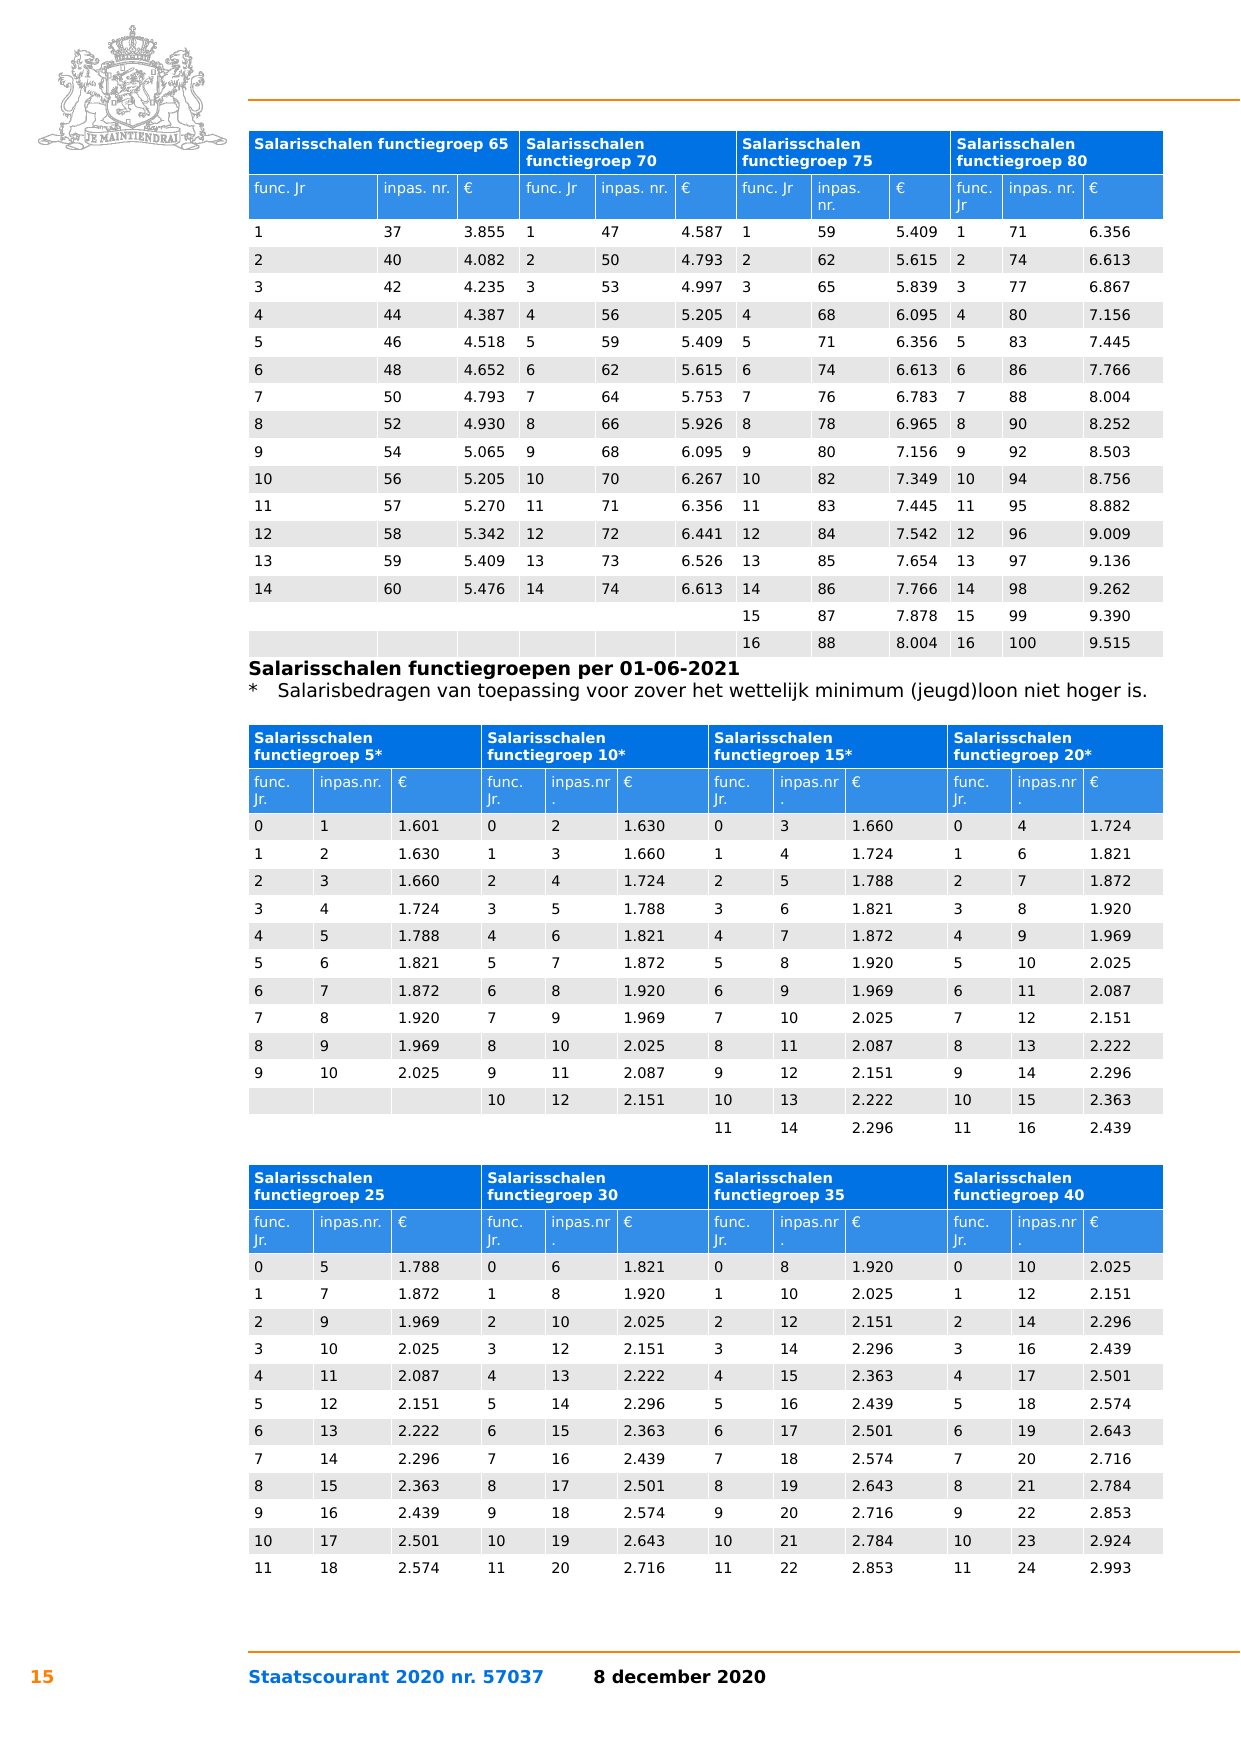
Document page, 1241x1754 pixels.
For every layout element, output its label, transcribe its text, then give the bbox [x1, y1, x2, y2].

table_cell 2 [709, 869, 773, 895]
table_cell € [1084, 769, 1163, 813]
table_cell 6.356 [676, 494, 736, 520]
table_cell 59 [812, 220, 889, 246]
table_cell 2.363 [392, 1473, 481, 1499]
table_cell 13 [774, 1088, 845, 1114]
table_cell 68 [812, 302, 889, 328]
table_cell func. Jr. [249, 769, 313, 813]
table_cell 9 [249, 439, 377, 465]
table_cell 5 [482, 1391, 545, 1417]
table_cell 4 [482, 923, 545, 949]
table_cell 16 [774, 1391, 845, 1417]
table_cell 6.965 [890, 411, 950, 438]
table_cell 7.445 [1084, 329, 1163, 356]
table_cell 8.004 [1084, 384, 1163, 410]
table_cell 9 [948, 1060, 1011, 1087]
table_cell 3 [948, 896, 1011, 922]
table_cell [249, 631, 377, 657]
table_cell [378, 631, 457, 657]
table_cell 5.065 [458, 439, 519, 465]
table_cell 1.969 [618, 1005, 708, 1032]
table_cell 6 [520, 357, 595, 383]
table_cell 70 [596, 466, 675, 493]
table_cell 12 [1012, 1281, 1083, 1308]
table_cell 2.087 [846, 1033, 947, 1059]
table_cell 14 [774, 1115, 845, 1141]
table_cell 8 [737, 411, 811, 438]
table_cell inpas.nr. [774, 769, 845, 813]
table_cell 11 [546, 1060, 617, 1087]
table_cell 8.503 [1084, 439, 1163, 465]
table_cell 94 [1003, 466, 1083, 493]
table_cell 19 [546, 1528, 617, 1554]
table_cell 74 [596, 576, 675, 602]
table_cell 22 [774, 1555, 845, 1582]
table_cell 7.349 [890, 466, 950, 493]
table_cell inpas. nr. [1003, 175, 1083, 219]
table_cell 2 [249, 1309, 313, 1335]
table_cell 1.821 [618, 923, 708, 949]
table_cell 9 [520, 439, 595, 465]
table_cell 87 [812, 603, 889, 629]
table_cell 7 [249, 1005, 313, 1032]
table_cell 2.222 [846, 1088, 947, 1114]
table_cell 7 [546, 951, 617, 977]
table_cell 2.025 [618, 1309, 708, 1335]
table_cell 2.924 [1084, 1528, 1163, 1554]
table_cell 52 [378, 411, 457, 438]
table_cell 82 [812, 466, 889, 493]
table_cell 10 [546, 1033, 617, 1059]
table_cell 13 [546, 1364, 617, 1390]
table_cell 6.783 [890, 384, 950, 410]
table_cell 3 [709, 1336, 773, 1363]
table_cell 8 [249, 1473, 313, 1499]
table_cell 4 [709, 1364, 773, 1390]
table_cell func. Jr. [948, 1210, 1011, 1253]
table_cell 13 [737, 549, 811, 575]
table_cell 16 [737, 631, 811, 657]
table_cell func. Jr. [482, 1210, 545, 1253]
table_cell 3 [314, 869, 391, 895]
table_cell 71 [812, 329, 889, 356]
table_cell 15 [314, 1473, 391, 1499]
table_cell 10 [546, 1309, 617, 1335]
table_cell 4 [948, 923, 1011, 949]
table_cell 4.235 [458, 275, 519, 301]
table_cell 47 [596, 220, 675, 246]
table_cell 12 [546, 1088, 617, 1114]
table_cell 7 [951, 384, 1002, 410]
table_cell 1.821 [846, 896, 947, 922]
table_cell 2.151 [618, 1088, 708, 1114]
table_cell func. Jr [737, 175, 811, 219]
table_cell 2.363 [1084, 1088, 1163, 1114]
table_cell 40 [378, 247, 457, 273]
table_cell 2.439 [846, 1391, 947, 1417]
table_cell 6 [948, 978, 1011, 1004]
table_cell 85 [812, 549, 889, 575]
table_cell 10 [249, 466, 377, 493]
table_cell 5 [249, 1391, 313, 1417]
table_cell 1.872 [846, 923, 947, 949]
table_cell 3 [249, 896, 313, 922]
table_cell 9.136 [1084, 549, 1163, 575]
table_cell 10 [314, 1336, 391, 1363]
table_cell 9 [546, 1005, 617, 1032]
table_cell 16 [1012, 1336, 1083, 1363]
table_cell 77 [1003, 275, 1083, 301]
table_cell 80 [812, 439, 889, 465]
table_cell 17 [314, 1528, 391, 1554]
table_cell 53 [596, 275, 675, 301]
table_cell [618, 1115, 708, 1141]
table_cell 59 [378, 549, 457, 575]
table_cell [546, 1115, 617, 1141]
table_cell 97 [1003, 549, 1083, 575]
table_cell 2.296 [1084, 1309, 1163, 1335]
table_cell inpas.nr. [546, 769, 617, 813]
table_cell 1.788 [846, 869, 947, 895]
table_cell 10 [709, 1528, 773, 1554]
table_cell 78 [812, 411, 889, 438]
table_cell € [846, 1210, 947, 1253]
table_cell 1.788 [392, 923, 481, 949]
table_cell [676, 631, 736, 657]
table_cell 2.784 [1084, 1473, 1163, 1499]
table_cell 86 [1003, 357, 1083, 383]
table_cell 6.356 [890, 329, 950, 356]
table_cell 1.660 [392, 869, 481, 895]
table_cell 5.205 [458, 466, 519, 493]
table_cell 6.356 [1084, 220, 1163, 246]
table_cell 5 [737, 329, 811, 356]
table_cell 6 [948, 1419, 1011, 1445]
table_cell € [1084, 175, 1163, 219]
table_cell 2 [709, 1309, 773, 1335]
table_cell 11 [1012, 978, 1083, 1004]
table_cell 2.643 [846, 1473, 947, 1499]
table_cell 23 [1012, 1528, 1083, 1554]
table_cell 4 [709, 923, 773, 949]
table_cell 2 [546, 814, 617, 840]
table_cell € [1084, 1210, 1163, 1253]
table_cell 4.652 [458, 357, 519, 383]
table_cell 71 [596, 494, 675, 520]
table_cell 7 [774, 923, 845, 949]
table_cell 20 [546, 1555, 617, 1582]
table_cell 2.087 [392, 1364, 481, 1390]
table_cell 92 [1003, 439, 1083, 465]
table_cell 5.615 [676, 357, 736, 383]
table_cell 6 [737, 357, 811, 383]
text Salarisschalen functiegroepen per 01-06-2021 [248, 658, 1163, 680]
table_cell 72 [596, 521, 675, 547]
table_cell 8.004 [890, 631, 950, 657]
table_cell 21 [1012, 1473, 1083, 1499]
table_cell 62 [596, 357, 675, 383]
table_cell 17 [1012, 1364, 1083, 1390]
table_cell 0 [482, 814, 545, 840]
table_cell 46 [378, 329, 457, 356]
table_cell 2.151 [846, 1309, 947, 1335]
table_cell 2.296 [392, 1446, 481, 1472]
table_cell 10 [951, 466, 1002, 493]
table_cell 0 [482, 1254, 545, 1280]
table_cell 5 [546, 896, 617, 922]
table_cell inpas.nr. [1012, 769, 1083, 813]
table_cell € [618, 769, 708, 813]
table_cell 2.087 [1084, 978, 1163, 1004]
table_cell 15 [737, 603, 811, 629]
table_cell 4.793 [676, 247, 736, 273]
table_cell 6 [249, 357, 377, 383]
table_cell 16 [546, 1446, 617, 1472]
table_cell [676, 603, 736, 629]
table_cell 60 [378, 576, 457, 602]
table_cell 12 [546, 1336, 617, 1363]
table_cell 88 [1003, 384, 1083, 410]
table_header Salarisschalen functiegroep 65 [249, 131, 519, 174]
table_cell 2.363 [618, 1419, 708, 1445]
table_cell 2.296 [846, 1336, 947, 1363]
table_cell 7 [314, 1281, 391, 1308]
table_cell 50 [596, 247, 675, 273]
table_header Salarisschalen functiegroep 40 [948, 1165, 1163, 1209]
table_cell 2.025 [1084, 1254, 1163, 1280]
table_cell 1.872 [392, 1281, 481, 1308]
table_cell 7 [948, 1005, 1011, 1032]
table_cell 5 [709, 1391, 773, 1417]
table_cell 9 [709, 1060, 773, 1087]
table_cell 11 [737, 494, 811, 520]
table_cell inpas. nr. [596, 175, 675, 219]
table_cell 2.222 [1084, 1033, 1163, 1059]
table_cell inpas.nr. [1012, 1210, 1083, 1253]
table_cell 12 [774, 1309, 845, 1335]
table_cell [520, 631, 595, 657]
table_cell 4 [249, 923, 313, 949]
table_cell func. Jr [951, 175, 1002, 219]
table_cell 7 [249, 1446, 313, 1472]
table_cell 15 [1012, 1088, 1083, 1114]
table_cell 1.969 [392, 1033, 481, 1059]
table_cell 8 [546, 978, 617, 1004]
table_cell 7.156 [1084, 302, 1163, 328]
table_cell 1.920 [618, 1281, 708, 1308]
table_cell 6.441 [676, 521, 736, 547]
table_cell 13 [1012, 1033, 1083, 1059]
table_cell 86 [812, 576, 889, 602]
table_cell 5 [948, 951, 1011, 977]
table_cell 7 [482, 1446, 545, 1472]
table_cell 71 [1003, 220, 1083, 246]
table_cell 1.969 [1084, 923, 1163, 949]
table_cell 1.630 [392, 841, 481, 867]
table_cell € [618, 1210, 708, 1253]
table_cell 1 [520, 220, 595, 246]
table_cell 2.296 [1084, 1060, 1163, 1087]
table_cell 6 [482, 1419, 545, 1445]
table_cell 62 [812, 247, 889, 273]
table_cell 0 [709, 1254, 773, 1280]
table_cell 1.660 [846, 814, 947, 840]
table_cell 3 [520, 275, 595, 301]
table_cell 9 [709, 1501, 773, 1527]
table_cell 1 [951, 220, 1002, 246]
table_cell 2 [482, 1309, 545, 1335]
table_cell 3 [709, 896, 773, 922]
table_cell 5 [948, 1391, 1011, 1417]
table_cell 10 [520, 466, 595, 493]
table_cell 12 [249, 521, 377, 547]
table_cell 74 [812, 357, 889, 383]
table_cell 20 [774, 1501, 845, 1527]
table_cell 9 [249, 1060, 313, 1087]
table_cell 2 [948, 1309, 1011, 1335]
table_cell 56 [378, 466, 457, 493]
table_cell 6.526 [676, 549, 736, 575]
table_cell 2 [520, 247, 595, 273]
table_cell 3.855 [458, 220, 519, 246]
table_cell 17 [546, 1473, 617, 1499]
table_cell 2 [737, 247, 811, 273]
table_cell 7 [1012, 869, 1083, 895]
table_cell 8 [948, 1473, 1011, 1499]
table_cell 59 [596, 329, 675, 356]
table_cell 8 [948, 1033, 1011, 1059]
table_cell 2.716 [1084, 1446, 1163, 1472]
table_cell 10 [314, 1060, 391, 1087]
table_cell 2.151 [1084, 1281, 1163, 1308]
table_cell 10 [948, 1088, 1011, 1114]
table_cell func. Jr. [948, 769, 1011, 813]
table_cell 7.878 [890, 603, 950, 629]
table_cell 3 [482, 896, 545, 922]
table_cell 1.872 [618, 951, 708, 977]
table_cell 24 [1012, 1555, 1083, 1582]
table_cell 2.574 [618, 1501, 708, 1527]
table_cell 9 [249, 1501, 313, 1527]
table_cell 74 [1003, 247, 1083, 273]
table_cell 11 [520, 494, 595, 520]
table_cell 9.262 [1084, 576, 1163, 602]
table_cell 14 [774, 1336, 845, 1363]
table_cell 8 [249, 411, 377, 438]
table_cell 2.501 [618, 1473, 708, 1499]
table_cell 2.853 [1084, 1501, 1163, 1527]
table_cell 17 [774, 1419, 845, 1445]
table_header Salarisschalen functiegroep 5* [249, 725, 481, 768]
table_cell 1 [482, 1281, 545, 1308]
table_header Salarisschalen functiegroep 80 [951, 131, 1163, 174]
table_cell 3 [737, 275, 811, 301]
table_cell 4 [774, 841, 845, 867]
table_cell 9 [482, 1501, 545, 1527]
table_cell 5 [520, 329, 595, 356]
table_cell [249, 1115, 313, 1141]
table_cell € [890, 175, 950, 219]
table_cell 2.716 [846, 1501, 947, 1527]
table_header Salarisschalen functiegroep 35 [709, 1165, 947, 1209]
table_cell 2.784 [846, 1528, 947, 1554]
table_cell 2.025 [392, 1060, 481, 1087]
table_cell 9.515 [1084, 631, 1163, 657]
table_cell 5.409 [676, 329, 736, 356]
text * Salarisbedragen van toepassing voor zover het wettelijk minimum (jeugd)loon niet hoger is. [248, 680, 1163, 702]
table_cell 4 [520, 302, 595, 328]
table_cell 9 [774, 978, 845, 1004]
table_cell 8.882 [1084, 494, 1163, 520]
table_cell 9 [737, 439, 811, 465]
table_cell 2.025 [392, 1336, 481, 1363]
table_cell € [392, 769, 481, 813]
table_cell 4.518 [458, 329, 519, 356]
table_cell 5 [951, 329, 1002, 356]
table_cell 2.574 [846, 1446, 947, 1472]
table_cell 13 [520, 549, 595, 575]
table_cell 2.025 [846, 1281, 947, 1308]
table_cell 4.587 [676, 220, 736, 246]
table_cell 1.724 [392, 896, 481, 922]
table_cell 14 [737, 576, 811, 602]
table_cell 1.969 [846, 978, 947, 1004]
table_cell 99 [1003, 603, 1083, 629]
table_cell 96 [1003, 521, 1083, 547]
table_cell 58 [378, 521, 457, 547]
table_cell 5.270 [458, 494, 519, 520]
table_cell inpas. nr. [812, 175, 889, 219]
table_cell 10 [1012, 951, 1083, 977]
table_cell 7.654 [890, 549, 950, 575]
table_cell 5.476 [458, 576, 519, 602]
table_cell 54 [378, 439, 457, 465]
table_cell 12 [774, 1060, 845, 1087]
table_cell 1.660 [618, 841, 708, 867]
table_cell 66 [596, 411, 675, 438]
table_cell 8.252 [1084, 411, 1163, 438]
table_cell 4 [737, 302, 811, 328]
table_cell € [676, 175, 736, 219]
table_cell 3 [948, 1336, 1011, 1363]
table_cell 9 [951, 439, 1002, 465]
table_cell 11 [948, 1555, 1011, 1582]
table_cell 8 [520, 411, 595, 438]
table_cell 20 [1012, 1446, 1083, 1472]
table_cell 14 [546, 1391, 617, 1417]
table_cell 44 [378, 302, 457, 328]
table_cell 7.445 [890, 494, 950, 520]
table_cell 10 [249, 1528, 313, 1554]
table_cell 1.601 [392, 814, 481, 840]
table_cell 1 [709, 1281, 773, 1308]
table_cell 8 [774, 951, 845, 977]
table_cell 13 [249, 549, 377, 575]
picture [38, 25, 227, 150]
table_cell 13 [951, 549, 1002, 575]
table_cell 6.867 [1084, 275, 1163, 301]
table_cell 10 [482, 1088, 545, 1114]
table_cell 3 [482, 1336, 545, 1363]
table_cell 5.409 [458, 549, 519, 575]
table_cell 6 [951, 357, 1002, 383]
table_cell 8 [1012, 896, 1083, 922]
table_cell 1 [948, 1281, 1011, 1308]
table_cell 4 [1012, 814, 1083, 840]
table_cell 6 [314, 951, 391, 977]
table_cell 3 [774, 814, 845, 840]
table_cell 7 [249, 384, 377, 410]
table_cell 1.920 [846, 1254, 947, 1280]
table_cell 16 [951, 631, 1002, 657]
table_cell 2.439 [1084, 1115, 1163, 1141]
table_cell 1 [249, 1281, 313, 1308]
table_cell 5 [314, 923, 391, 949]
table_cell 2.151 [846, 1060, 947, 1087]
table_cell € [846, 769, 947, 813]
table_header Salarisschalen functiegroep 75 [737, 131, 950, 174]
table_cell 15 [546, 1419, 617, 1445]
table_cell 2.643 [618, 1528, 708, 1554]
table_cell 1.821 [392, 951, 481, 977]
table_cell 7 [314, 978, 391, 1004]
table_cell 11 [709, 1555, 773, 1582]
table_cell 14 [249, 576, 377, 602]
table_cell 8 [709, 1033, 773, 1059]
table_cell 0 [948, 814, 1011, 840]
table_cell 1 [314, 814, 391, 840]
table_cell 5 [774, 869, 845, 895]
table_cell 6 [249, 978, 313, 1004]
table_cell 100 [1003, 631, 1083, 657]
table_cell 16 [314, 1501, 391, 1527]
table_cell 2.151 [1084, 1005, 1163, 1032]
table_cell 5.839 [890, 275, 950, 301]
table_cell 11 [951, 494, 1002, 520]
table_cell [458, 603, 519, 629]
table_cell 13 [314, 1419, 391, 1445]
table_cell 1.788 [618, 896, 708, 922]
table_cell 7 [482, 1005, 545, 1032]
table_cell 1.920 [846, 951, 947, 977]
table_cell 4 [948, 1364, 1011, 1390]
table_cell 42 [378, 275, 457, 301]
table_cell 1.630 [618, 814, 708, 840]
table_cell 2.439 [1084, 1336, 1163, 1363]
table_cell func. Jr. [482, 769, 545, 813]
table_cell 2.574 [1084, 1391, 1163, 1417]
table_cell 8.756 [1084, 466, 1163, 493]
table_cell 4 [249, 302, 377, 328]
table_cell 4 [951, 302, 1002, 328]
table_cell 6 [1012, 841, 1083, 867]
table_cell 7 [737, 384, 811, 410]
table_cell 2.222 [618, 1364, 708, 1390]
table_cell 11 [709, 1115, 773, 1141]
table_cell 3 [546, 841, 617, 867]
table_cell inpas.nr. [314, 769, 391, 813]
table_cell 14 [951, 576, 1002, 602]
table_cell 11 [482, 1555, 545, 1582]
table_cell 7.156 [890, 439, 950, 465]
table_cell 11 [948, 1115, 1011, 1141]
table_cell 3 [249, 275, 377, 301]
table_cell 11 [249, 494, 377, 520]
table_cell [392, 1115, 481, 1141]
table_cell 5.926 [676, 411, 736, 438]
table_header Salarisschalen functiegroep 30 [482, 1165, 708, 1209]
table_cell 4.793 [458, 384, 519, 410]
table_cell 2.087 [618, 1060, 708, 1087]
table_cell [249, 603, 377, 629]
table_cell 16 [1012, 1115, 1083, 1141]
table_cell 12 [520, 521, 595, 547]
table_cell 10 [948, 1528, 1011, 1554]
table_cell 2.439 [618, 1446, 708, 1472]
table_cell 6.613 [890, 357, 950, 383]
table_cell € [392, 1210, 481, 1253]
table_cell 76 [812, 384, 889, 410]
table_cell 7.766 [890, 576, 950, 602]
table_cell 4 [482, 1364, 545, 1390]
table_cell 6 [709, 1419, 773, 1445]
table_cell 22 [1012, 1501, 1083, 1527]
table_cell 1.724 [618, 869, 708, 895]
table_cell 8 [709, 1473, 773, 1499]
table_cell 9 [314, 1309, 391, 1335]
table_cell 2.993 [1084, 1555, 1163, 1582]
table_cell 88 [812, 631, 889, 657]
table_cell 5.205 [676, 302, 736, 328]
table_cell 2.151 [392, 1391, 481, 1417]
table_cell 56 [596, 302, 675, 328]
table_cell 7 [709, 1446, 773, 1472]
table_cell 7.766 [1084, 357, 1163, 383]
table_cell 65 [812, 275, 889, 301]
table_cell 7.542 [890, 521, 950, 547]
table_cell 6 [774, 896, 845, 922]
table_cell 1 [249, 220, 377, 246]
table_cell 2 [249, 247, 377, 273]
table_cell 10 [1012, 1254, 1083, 1280]
table_cell inpas.nr. [314, 1210, 391, 1253]
table_cell 2 [948, 869, 1011, 895]
table_cell 2 [249, 869, 313, 895]
table_cell 11 [774, 1033, 845, 1059]
table_cell 6 [249, 1419, 313, 1445]
table_cell 3 [249, 1336, 313, 1363]
table_cell 83 [812, 494, 889, 520]
table_cell func. Jr [520, 175, 595, 219]
table_cell 2.501 [846, 1419, 947, 1445]
table_cell 9.390 [1084, 603, 1163, 629]
table_cell 10 [482, 1528, 545, 1554]
table_cell 7 [520, 384, 595, 410]
table_cell 21 [774, 1528, 845, 1554]
table_cell 8 [482, 1473, 545, 1499]
table_cell 12 [737, 521, 811, 547]
table_cell inpas.nr. [546, 1210, 617, 1253]
table_cell 9 [482, 1060, 545, 1087]
table_cell 5.753 [676, 384, 736, 410]
table_cell 12 [314, 1391, 391, 1417]
table_cell 2.296 [618, 1391, 708, 1417]
table_header Salarisschalen functiegroep 10* [482, 725, 708, 768]
table_cell 2.716 [618, 1555, 708, 1582]
table_cell 8 [482, 1033, 545, 1059]
table_cell 18 [314, 1555, 391, 1582]
table_cell 48 [378, 357, 457, 383]
table_cell 90 [1003, 411, 1083, 438]
table_cell 0 [948, 1254, 1011, 1280]
table_cell 9.009 [1084, 521, 1163, 547]
table_cell 15 [951, 603, 1002, 629]
table_cell inpas. nr. [378, 175, 457, 219]
table_cell 18 [1012, 1391, 1083, 1417]
table_cell 7 [709, 1005, 773, 1032]
table_cell 73 [596, 549, 675, 575]
table_cell 57 [378, 494, 457, 520]
table_cell [314, 1088, 391, 1114]
table_cell 9 [1012, 923, 1083, 949]
table_cell 6.095 [890, 302, 950, 328]
table_cell [314, 1115, 391, 1141]
table_cell 5 [314, 1254, 391, 1280]
table_cell 10 [774, 1005, 845, 1032]
table_cell 6 [546, 923, 617, 949]
table_cell 84 [812, 521, 889, 547]
table_cell 2.151 [618, 1336, 708, 1363]
table_cell 2.296 [846, 1115, 947, 1141]
table_cell 8 [774, 1254, 845, 1280]
table_cell 4.387 [458, 302, 519, 328]
table_cell 12 [951, 521, 1002, 547]
table_cell 83 [1003, 329, 1083, 356]
table_cell 0 [249, 1254, 313, 1280]
table_cell 11 [249, 1555, 313, 1582]
table_cell 5 [482, 951, 545, 977]
table_cell func. Jr. [709, 1210, 773, 1253]
table_cell [458, 631, 519, 657]
table_cell [482, 1115, 545, 1141]
table_cell 4 [314, 896, 391, 922]
table_cell 4 [249, 1364, 313, 1390]
table_cell 4.930 [458, 411, 519, 438]
table_cell 2 [314, 841, 391, 867]
table_cell 9 [948, 1501, 1011, 1527]
table_cell 80 [1003, 302, 1083, 328]
table_cell 2 [482, 869, 545, 895]
table_cell 2.439 [392, 1501, 481, 1527]
table_cell inpas.nr. [774, 1210, 845, 1253]
table_cell [249, 1088, 313, 1114]
table_cell € [458, 175, 519, 219]
table_cell 95 [1003, 494, 1083, 520]
table_cell 1.821 [1084, 841, 1163, 867]
table_header Salarisschalen functiegroep 70 [520, 131, 736, 174]
table_cell 1.821 [618, 1254, 708, 1280]
table_cell 1.788 [392, 1254, 481, 1280]
table_cell 4 [546, 869, 617, 895]
table_cell [596, 603, 675, 629]
table_cell 2.501 [1084, 1364, 1163, 1390]
table_cell 8 [951, 411, 1002, 438]
table_cell 10 [774, 1281, 845, 1308]
table_cell 1 [709, 841, 773, 867]
table_cell 10 [709, 1088, 773, 1114]
table_cell 98 [1003, 576, 1083, 602]
table_cell 18 [774, 1446, 845, 1472]
table_cell 2.574 [392, 1555, 481, 1582]
table_cell 6.095 [676, 439, 736, 465]
table_cell func. Jr. [249, 1210, 313, 1253]
table_cell 8 [546, 1281, 617, 1308]
table_cell 2.025 [1084, 951, 1163, 977]
table_cell func. Jr [249, 175, 377, 219]
table_cell [392, 1088, 481, 1114]
table_cell 1.920 [1084, 896, 1163, 922]
table_header Salarisschalen functiegroep 15* [709, 725, 947, 768]
table_cell 18 [546, 1501, 617, 1527]
table_cell 2.853 [846, 1555, 947, 1582]
table_cell 50 [378, 384, 457, 410]
table_cell 1 [948, 841, 1011, 867]
table_cell 4.997 [676, 275, 736, 301]
table_cell 9 [314, 1033, 391, 1059]
table_cell 5 [249, 329, 377, 356]
table_cell 6 [482, 978, 545, 1004]
table_cell 64 [596, 384, 675, 410]
table_cell 1.920 [618, 978, 708, 1004]
table_cell 5.342 [458, 521, 519, 547]
table_cell 37 [378, 220, 457, 246]
table_cell 14 [1012, 1060, 1083, 1087]
table_cell 6 [709, 978, 773, 1004]
table_cell 5 [709, 951, 773, 977]
table_cell 6.267 [676, 466, 736, 493]
table_cell 4.082 [458, 247, 519, 273]
table_cell 2 [951, 247, 1002, 273]
table_cell [596, 631, 675, 657]
table_cell 1 [482, 841, 545, 867]
table_cell 6 [546, 1254, 617, 1280]
table_cell 1 [737, 220, 811, 246]
table_cell 0 [249, 814, 313, 840]
table_cell 2.025 [618, 1033, 708, 1059]
table_cell 1.920 [392, 1005, 481, 1032]
table_cell 6.613 [676, 576, 736, 602]
table_cell 14 [314, 1446, 391, 1472]
table_cell 1.724 [1084, 814, 1163, 840]
table_cell 5.409 [890, 220, 950, 246]
table_cell 68 [596, 439, 675, 465]
table_cell 12 [1012, 1005, 1083, 1032]
table_cell 14 [520, 576, 595, 602]
table_cell 15 [774, 1364, 845, 1390]
table_cell 1.969 [392, 1309, 481, 1335]
table_cell 5.615 [890, 247, 950, 273]
table_cell func. Jr. [709, 769, 773, 813]
table_cell 1.872 [392, 978, 481, 1004]
table_header Salarisschalen functiegroep 25 [249, 1165, 481, 1209]
table_cell 19 [774, 1473, 845, 1499]
table_cell 0 [709, 814, 773, 840]
table_cell 5 [249, 951, 313, 977]
table_cell 19 [1012, 1419, 1083, 1445]
table_cell [520, 603, 595, 629]
table_cell 14 [1012, 1309, 1083, 1335]
table_cell 2.643 [1084, 1419, 1163, 1445]
table_cell 2.363 [846, 1364, 947, 1390]
table_cell 1.724 [846, 841, 947, 867]
table_cell 8 [314, 1005, 391, 1032]
table_cell 2.222 [392, 1419, 481, 1445]
table_cell 1.872 [1084, 869, 1163, 895]
table_cell 6.613 [1084, 247, 1163, 273]
table_cell 10 [737, 466, 811, 493]
table_cell 7 [948, 1446, 1011, 1472]
table_cell 3 [951, 275, 1002, 301]
table_cell 1 [249, 841, 313, 867]
table_header Salarisschalen functiegroep 20* [948, 725, 1163, 768]
table_cell 8 [249, 1033, 313, 1059]
table_cell 2.501 [392, 1528, 481, 1554]
table_cell 2.025 [846, 1005, 947, 1032]
table_cell [378, 603, 457, 629]
table_cell 11 [314, 1364, 391, 1390]
